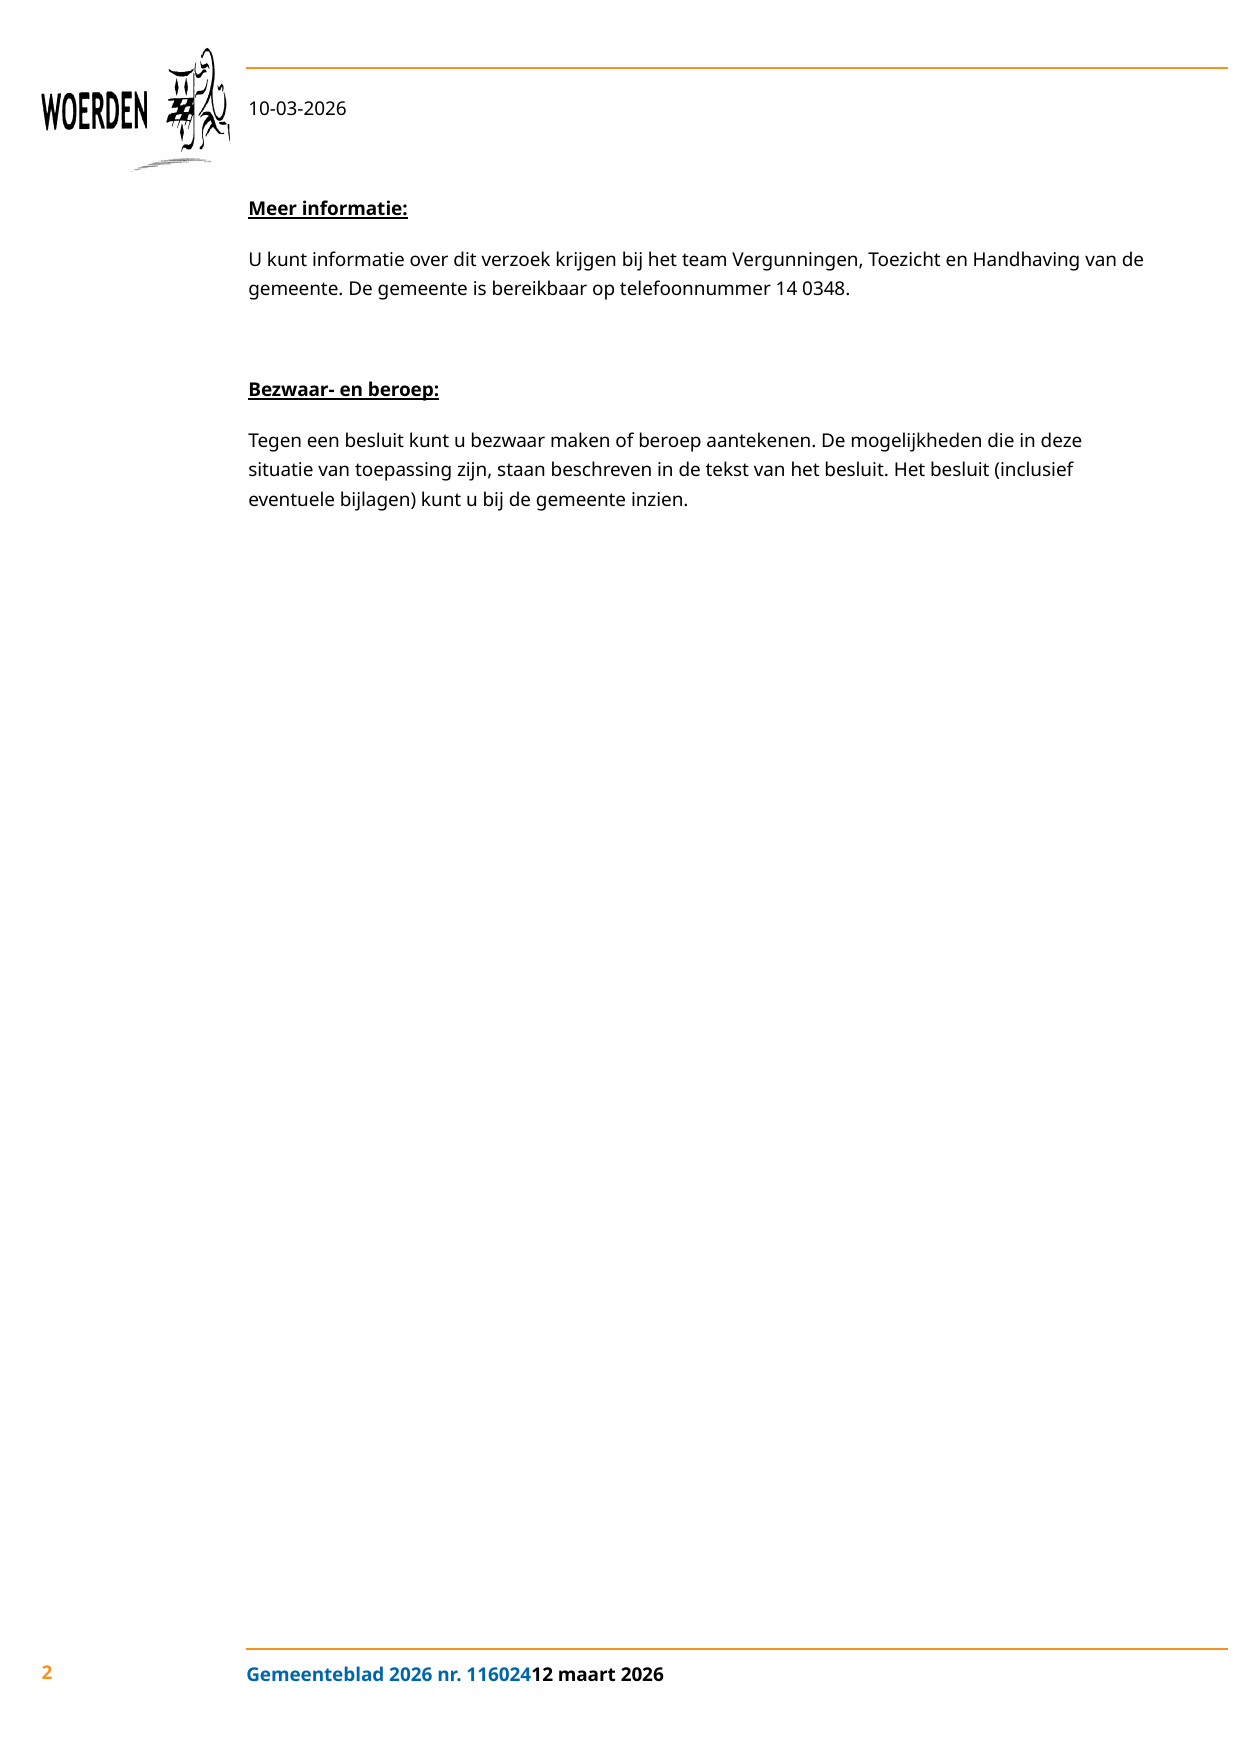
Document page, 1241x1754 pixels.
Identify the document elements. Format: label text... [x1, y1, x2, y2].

text Tegen een besluit kunt u bezwaar maken of beroep aantekenen. De mogelijkheden die in deze situatie van toepassing zijn, staan beschreven in de tekst van het besluit. Het besluit (inclusief eventuele bijlagen) kunt u bij de gemeente inzien. [248, 427, 1152, 512]
text Bezwaar- en beroep: [248, 376, 1152, 402]
picture [41, 47, 231, 172]
text U kunt informatie over dit verzoek krijgen bij het team Vergunningen, Toezicht en Handhaving van de gemeente. De gemeente is bereikbaar op telefoonnummer 14 0348. [248, 246, 1152, 301]
text 10-03-2026 [248, 95, 1152, 121]
text Meer informatie: [248, 196, 1152, 221]
